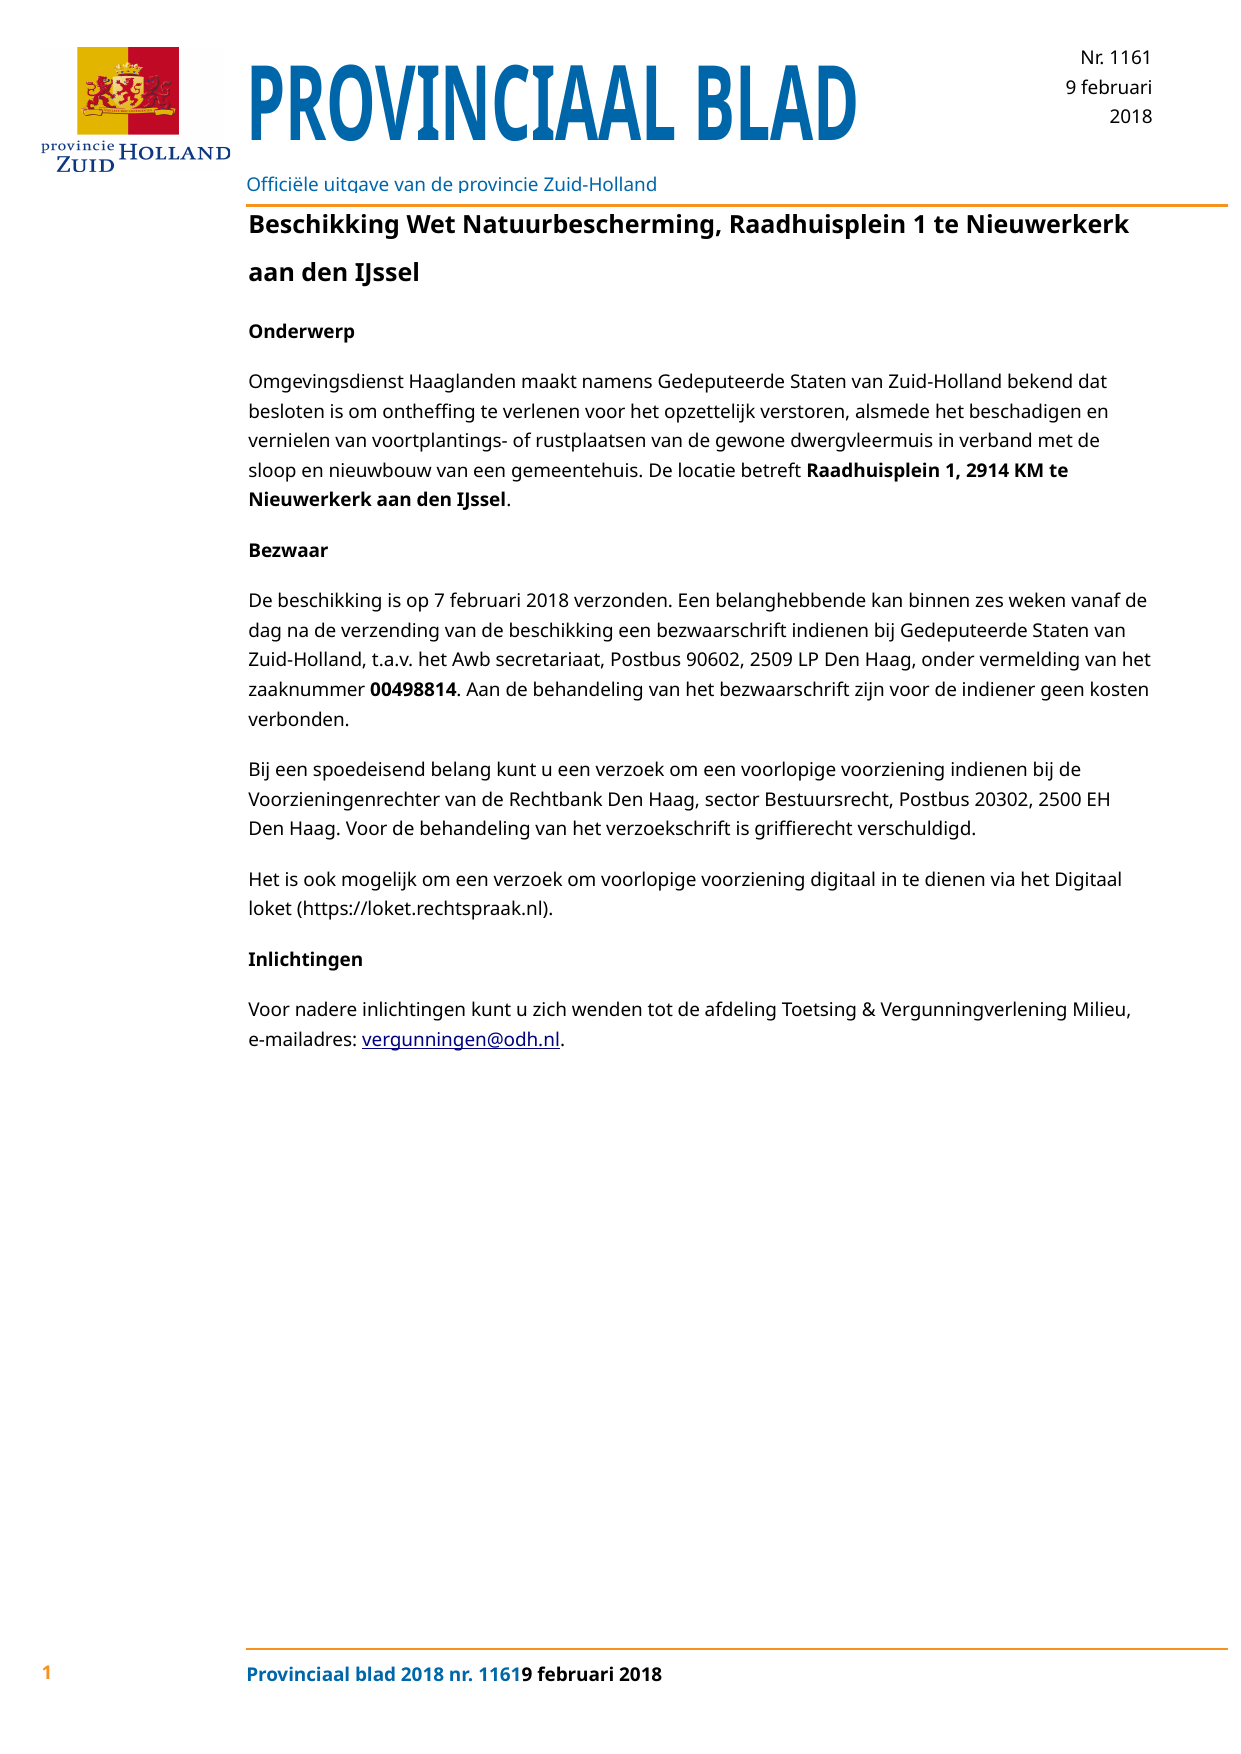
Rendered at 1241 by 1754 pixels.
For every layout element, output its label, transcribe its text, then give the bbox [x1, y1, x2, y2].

text Bij een spoedeisend belang kunt u een verzoek om een voorlopige voorziening indienen bij de Voorzieningenrechter van de Rechtbank Den Haag, sector Bestuursrecht, Postbus 20302, 2500 EH Den Haag. Voor de behandeling van het verzoekschrift is griffierecht verschuldigd. [248, 756, 1152, 841]
text Inlichtingen [248, 946, 1152, 972]
text Omgevingsdienst Haaglanden maakt namens Gedeputeerde Staten van Zuid-Holland bekend dat besloten is om ontheffing te verlenen voor het opzettelijk verstoren, alsmede het beschadigen en vernielen van voortplantings- of rustplaatsen van de gewone dwergvleermuis in verband met de sloop en nieuwbouw van een gemeentehuis. De locatie betreft Raadhuisplein 1, 2914 KM te Nieuwerkerk aan den IJssel. [248, 368, 1152, 512]
text Bezwaar [248, 537, 1152, 563]
text Voor nadere inlichtingen kunt u zich wenden tot de afdeling Toetsing & Vergunningverlening Milieu, e-mailadres: vergunningen@odh.nl. [248, 996, 1152, 1052]
text Beschikking Wet Natuurbescherming, Raadhuisplein 1 te Nieuwerkerk aan den IJssel [248, 207, 1152, 288]
text Onderwerp [248, 318, 1152, 344]
text De beschikking is op 7 februari 2018 verzonden. Een belanghebbende kan binnen zes weken vanaf de dag na de verzending van de beschikking een bezwaarschrift indienen bij Gedeputeerde Staten van Zuid-Holland, t.a.v. het Awb secretariaat, Postbus 90602, 2509 LP Den Haag, onder vermelding van het zaaknummer 00498814. Aan de behandeling van het bezwaarschrift zijn voor de indiener geen kosten verbonden. [248, 587, 1152, 732]
text Het is ook mogelijk om een verzoek om voorlopige voorziening digitaal in te dienen via het Digitaal loket (https://loket.rechtspraak.nl). [248, 866, 1152, 921]
picture [41, 47, 231, 172]
